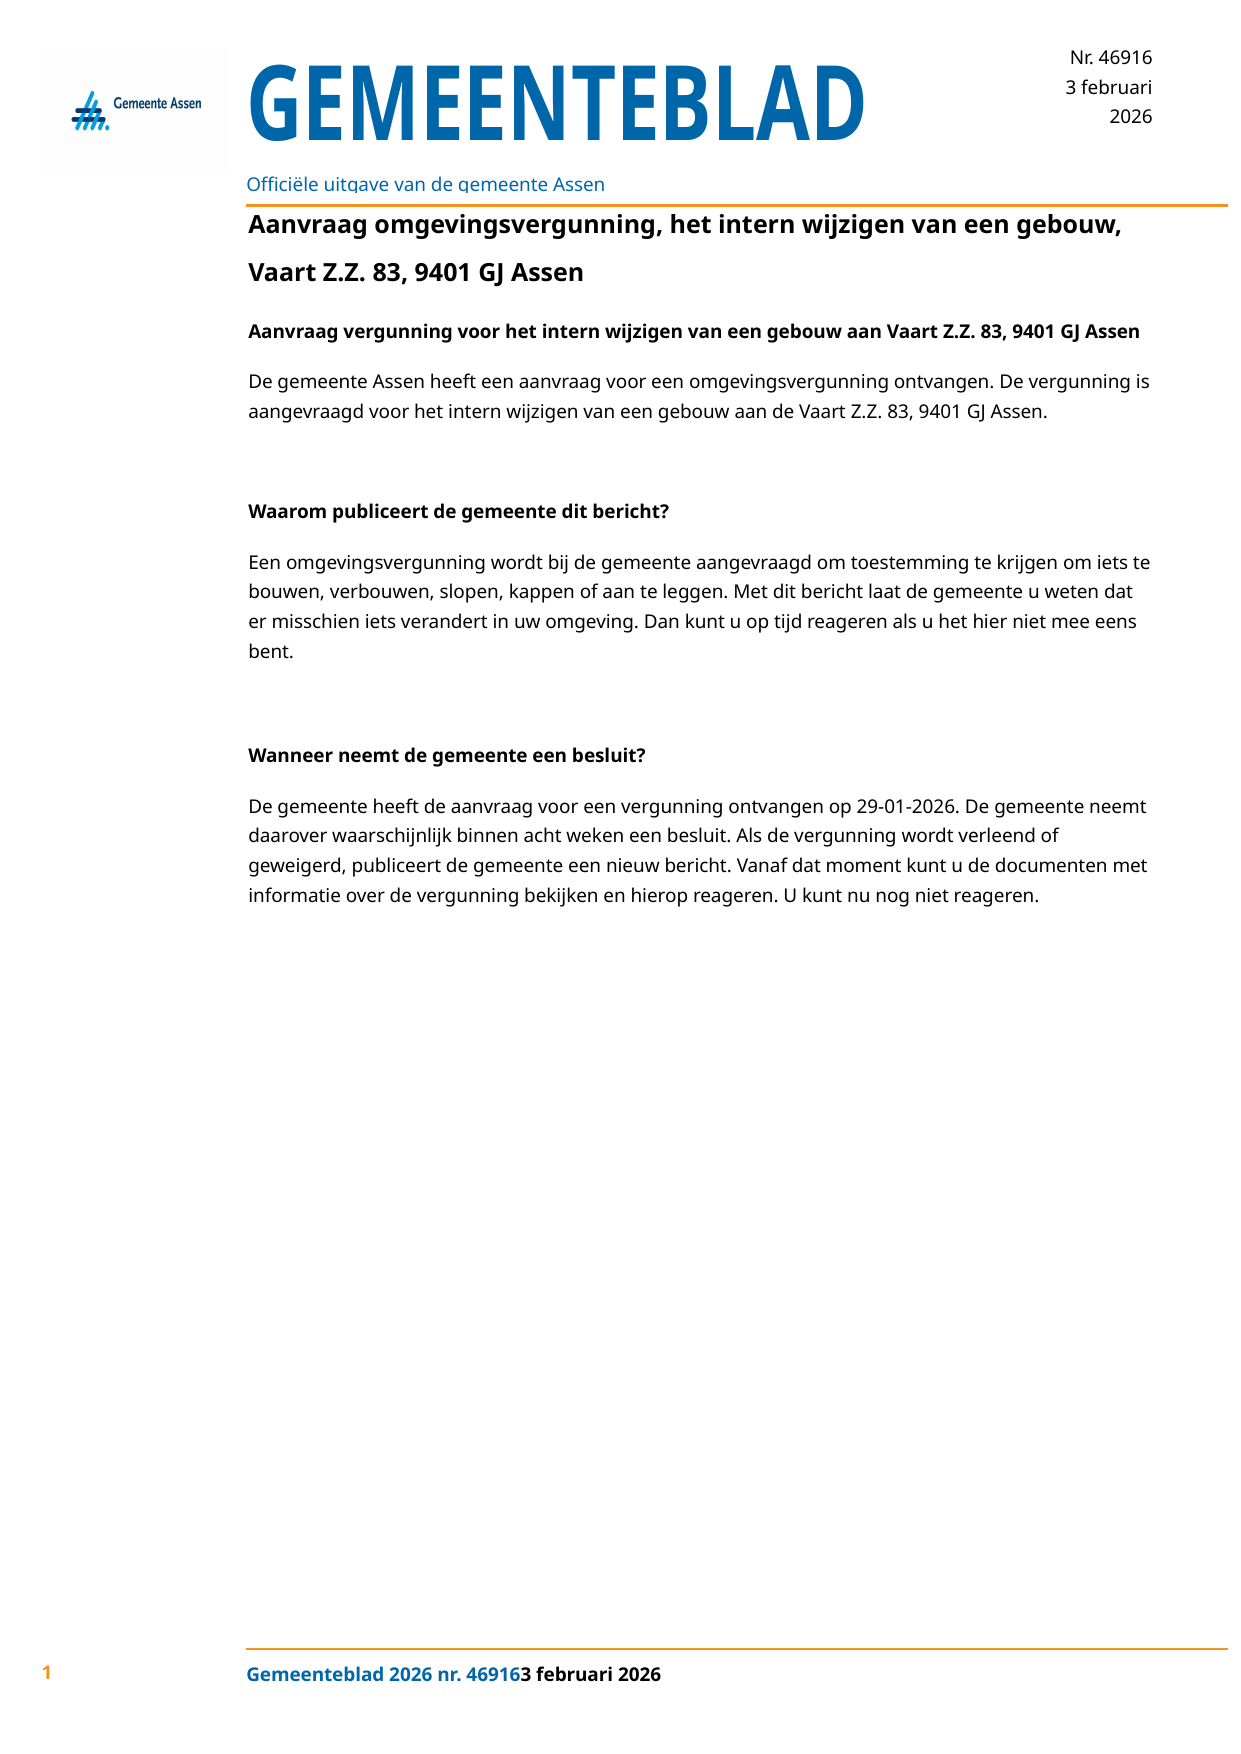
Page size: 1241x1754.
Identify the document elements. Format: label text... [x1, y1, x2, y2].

text De gemeente Assen heeft een aanvraag voor een omgevingsvergunning ontvangen. De vergunning is aangevraagd voor het intern wijzigen van een gebouw aan de Vaart Z.Z. 83, 9401 GJ Assen. [248, 368, 1152, 424]
text Aanvraag omgevingsvergunning, het intern wijzigen van een gebouw, Vaart Z.Z. 83, 9401 GJ Assen [248, 207, 1152, 288]
text Een omgevingsvergunning wordt bij de gemeente aangevraagd om toestemming te krijgen om iets te bouwen, verbouwen, slopen, kappen of aan te leggen. Met dit bericht laat de gemeente u weten dat er misschien iets verandert in uw omgeving. Dan kunt u op tijd reageren als u het hier niet mee eens bent. [248, 549, 1152, 664]
picture [41, 47, 231, 172]
text Waarom publiceert de gemeente dit bericht? [248, 499, 1152, 524]
text Aanvraag vergunning voor het intern wijzigen van een gebouw aan Vaart Z.Z. 83, 9401 GJ Assen [248, 318, 1152, 344]
text ﻿Wanneer neemt de gemeente een besluit? [248, 739, 1152, 768]
text De gemeente heeft de aanvraag voor een vergunning ontvangen op 29-01-2026. De gemeente neemt daarover waarschijnlijk binnen acht weken een besluit. Als de vergunning wordt verleend of geweigerd, publiceert de gemeente een nieuw bericht. Vanaf dat moment kunt u de documenten met informatie over de vergunning bekijken en hierop reageren. U kunt nu nog niet reageren. [248, 793, 1152, 908]
